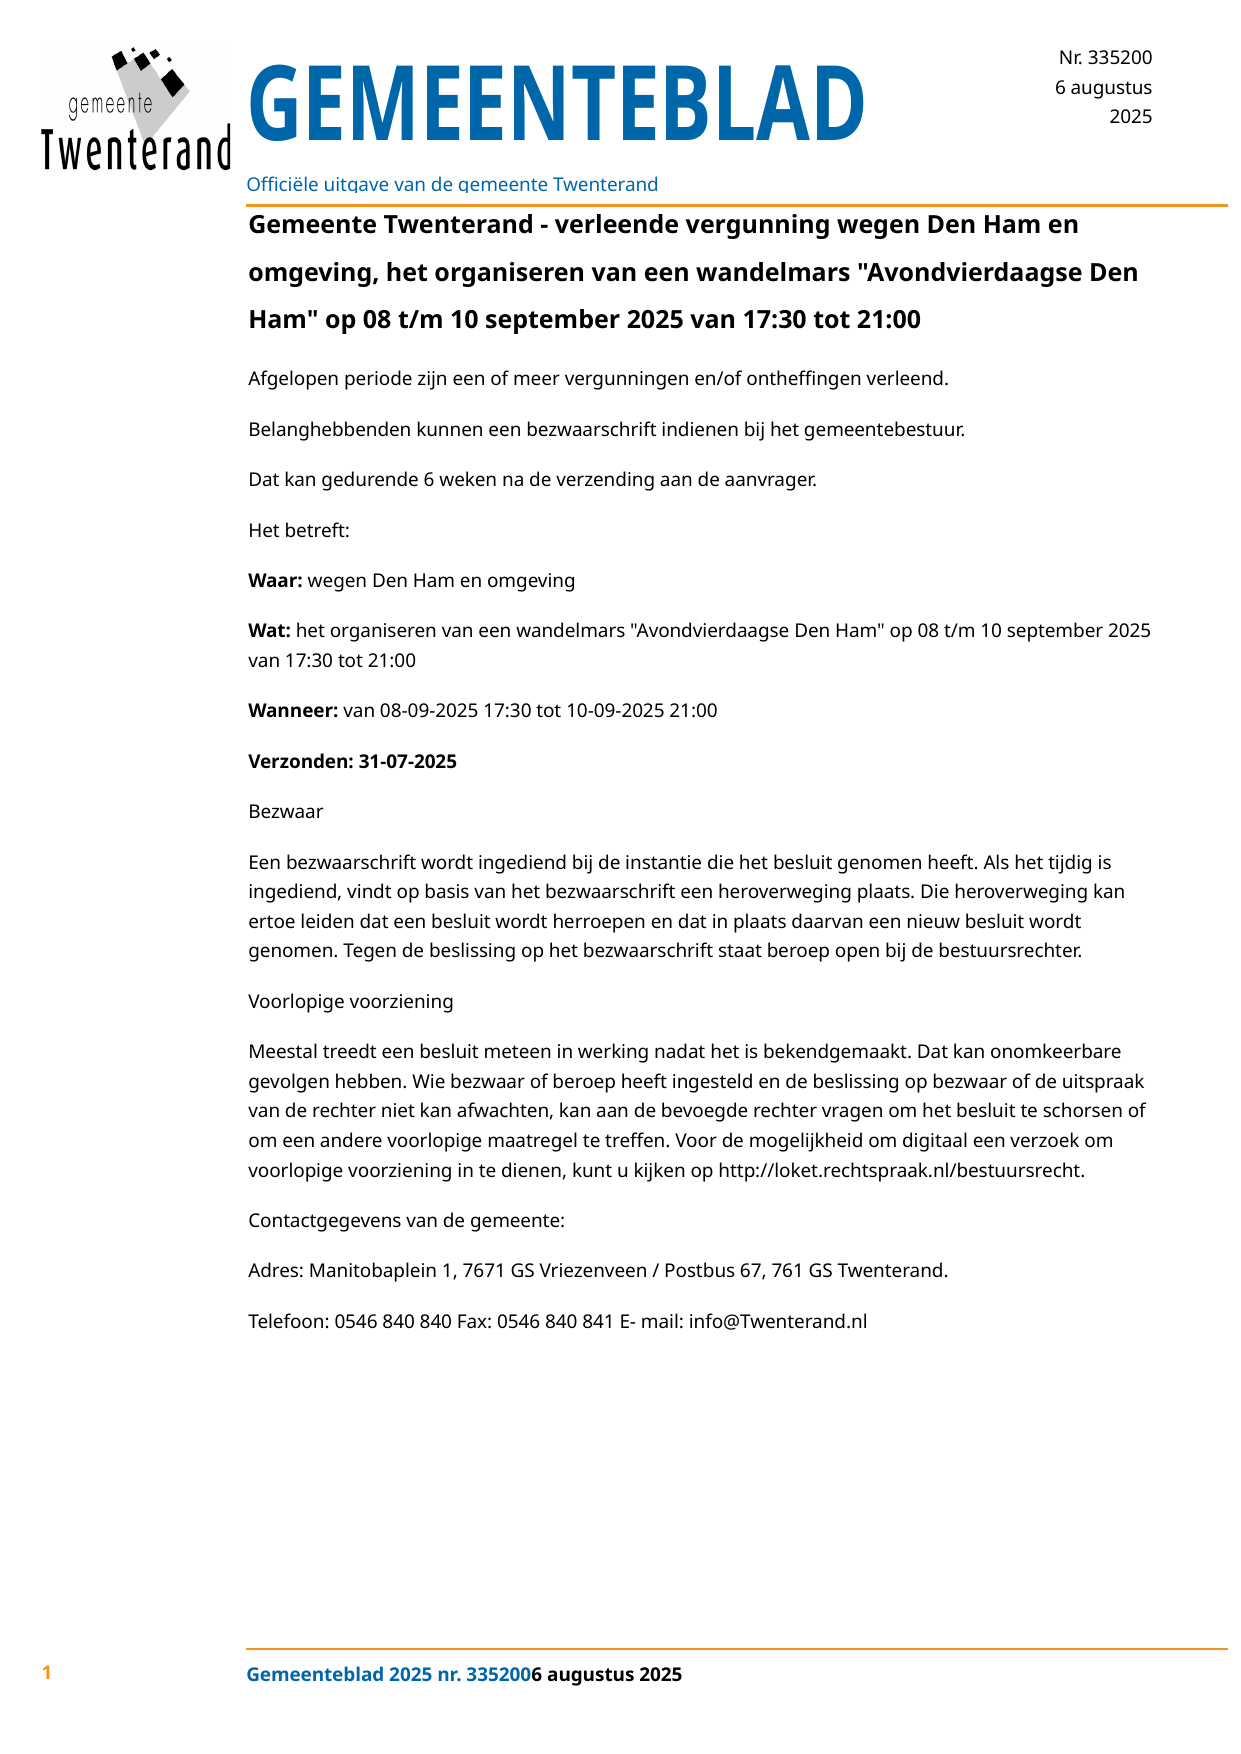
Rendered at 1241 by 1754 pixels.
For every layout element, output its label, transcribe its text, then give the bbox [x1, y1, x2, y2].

text Wanneer: van 08-09-2025 17:30 tot 10-09-2025 21:00 [248, 698, 1152, 723]
text Gemeente Twenterand - verleende vergunning wegen Den Ham en omgeving, het organiseren van een wandelmars "Avondvierdaagse Den Ham" op 08 t/m 10 september 2025 van 17:30 tot 21:00 [248, 207, 1152, 336]
text Waar: wegen Den Ham en omgeving [248, 567, 1152, 593]
text Meestal treedt een besluit meteen in werking nadat het is bekendgemaakt. Dat kan onomkeerbare gevolgen hebben. Wie bezwaar of beroep heeft ingesteld en de beslissing op bezwaar of de uitspraak van de rechter niet kan afwachten, kan aan de bevoegde rechter vragen om het besluit te schorsen of om een andere voorlopige maatregel te treffen. Voor de mogelijkheid om digitaal een verzoek om voorlopige voorziening in te dienen, kunt u kijken op http://loket.rechtspraak.nl/bestuursrecht. [248, 1038, 1152, 1182]
text Voorlopige voorziening [248, 988, 1152, 1014]
text Dat kan gedurende 6 weken na de verzending aan de aanvrager. [248, 466, 1152, 492]
text Het betreft: [248, 517, 1152, 542]
text Wat: het organiseren van een wandelmars "Avondvierdaagse Den Ham" op 08 t/m 10 september 2025 van 17:30 tot 21:00 [248, 618, 1152, 673]
text Belanghebbenden kunnen een bezwaarschrift indienen bij het gemeentebestuur. [248, 416, 1152, 442]
text Bezwaar [248, 798, 1152, 824]
picture [41, 47, 231, 172]
text Contactgegevens van de gemeente: [248, 1207, 1152, 1233]
text Telefoon: 0546 840 840 Fax: 0546 840 841 E- mail: info@Twenterand.nl [248, 1308, 1152, 1334]
text Afgelopen periode zijn een of meer vergunningen en/of ontheffingen verleend. [248, 366, 1152, 391]
text Verzonden: 31-07-2025 [248, 748, 1152, 774]
text Adres: Manitobaplein 1, 7671 GS Vriezenveen / Postbus 67, 761 GS Twenterand. [248, 1258, 1152, 1283]
text Een bezwaarschrift wordt ingediend bij de instantie die het besluit genomen heeft. Als het tijdig is ingediend, vindt op basis van het bezwaarschrift een heroverweging plaats. Die heroverweging kan ertoe leiden dat een besluit wordt herroepen en dat in plaats daarvan een nieuw besluit wordt genomen. Tegen de beslissing op het bezwaarschrift staat beroep open bij de bestuursrechter. [248, 849, 1152, 963]
